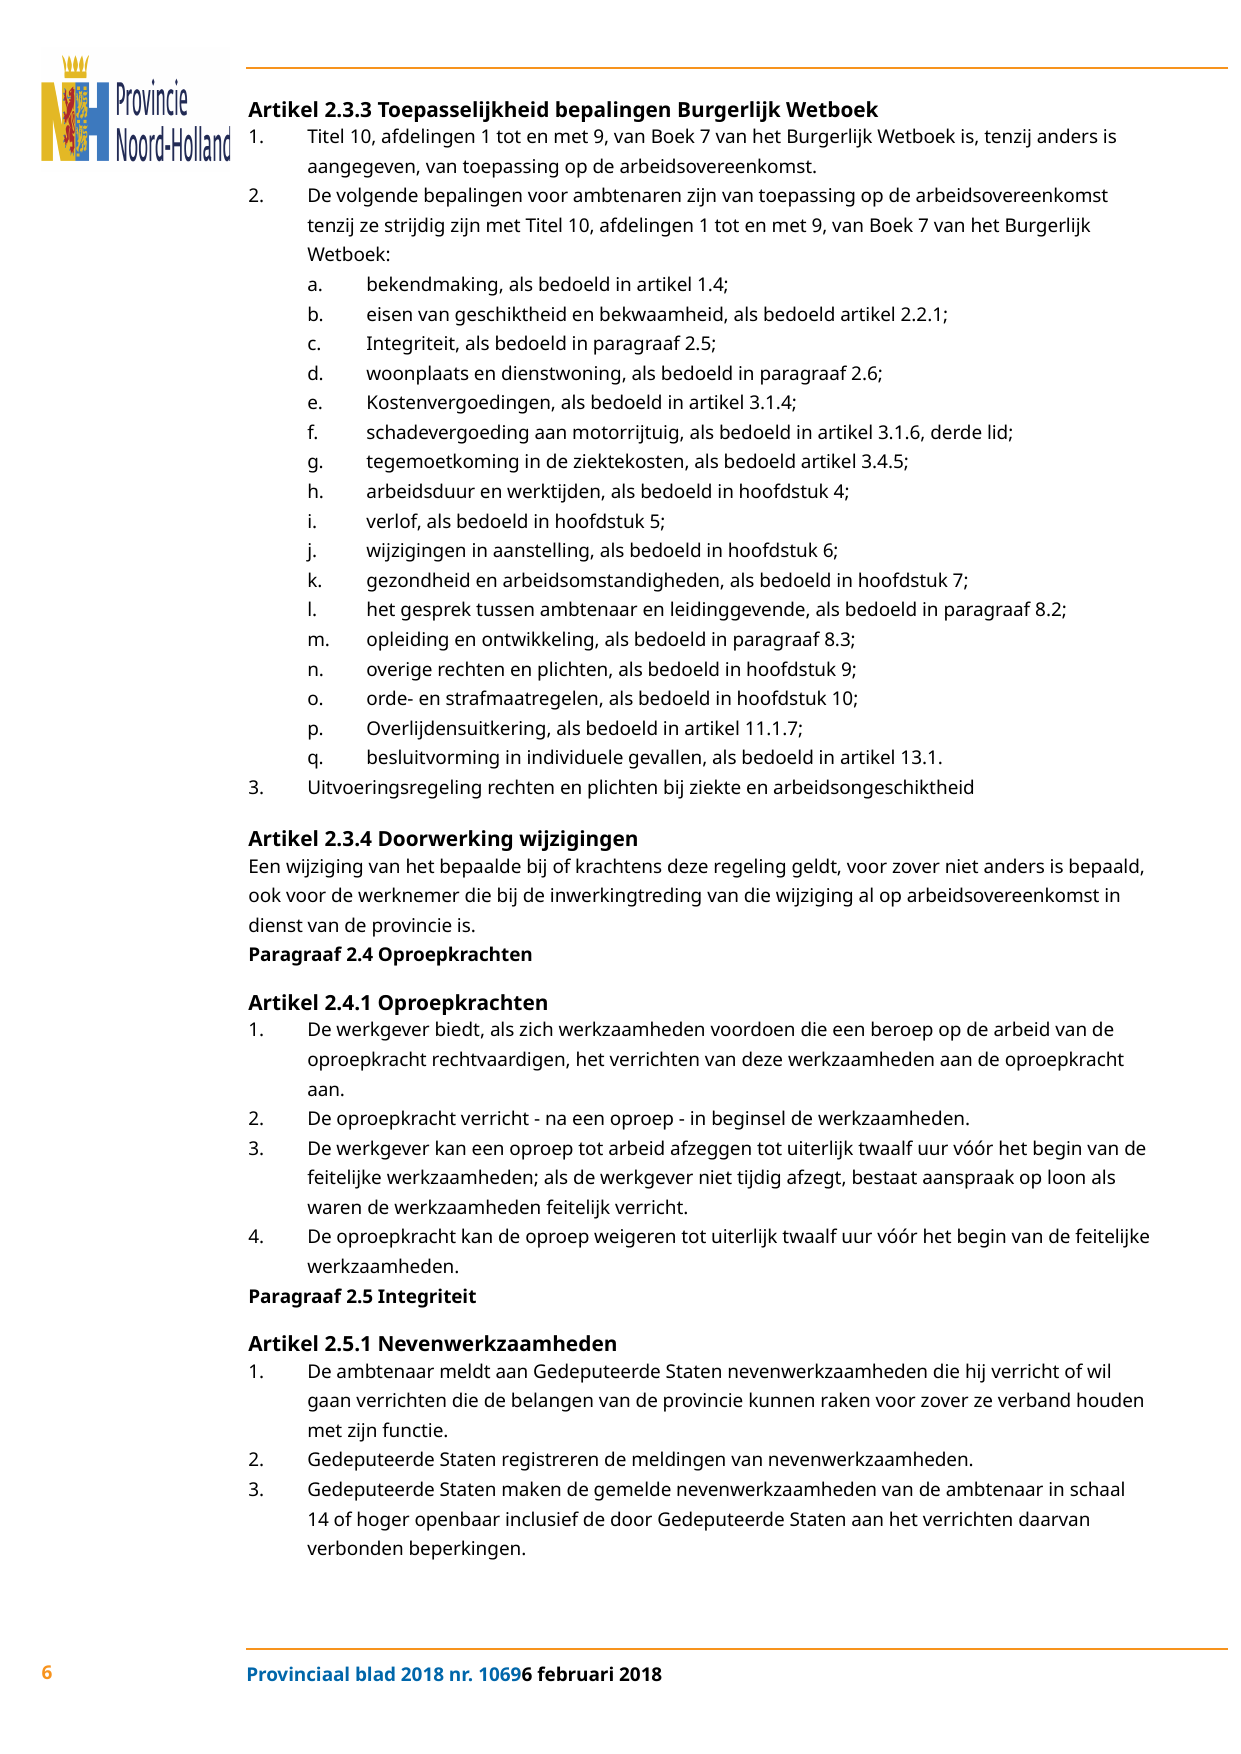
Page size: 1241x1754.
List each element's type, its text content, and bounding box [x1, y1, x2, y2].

text Een wijziging van het bepaalde bij of krachtens deze regeling geldt, voor zover niet anders is bepaald, ook voor de werknemer die bij de inwerkingtreding van die wijziging al op arbeidsovereenkomst in dienst van de provincie is. [248, 853, 1152, 938]
text Paragraaf 2.5 Integriteit [248, 1283, 1152, 1309]
picture [41, 47, 231, 172]
text Artikel 2.5.1 Nevenwerkzaamheden [248, 1329, 1152, 1358]
list Overlijdensuitkering, als bedoeld in artikel 11.1.7; [307, 715, 1152, 741]
list Kostenvergoedingen, als bedoeld in artikel 3.1.4; [307, 389, 1152, 415]
text Artikel 2.4.1 Oproepkrachten [248, 988, 1152, 1017]
list eisen van geschiktheid en bekwaamheid, als bedoeld artikel 2.2.1; [307, 301, 1152, 326]
list overige rechten en plichten, als bedoeld in hoofdstuk 9; [307, 656, 1152, 681]
list schadevergoeding aan motorrijtuig, als bedoeld in artikel 3.1.6, derde lid; [307, 419, 1152, 445]
list wijzigingen in aanstelling, als bedoeld in hoofdstuk 6; [307, 537, 1152, 563]
list De volgende bepalingen voor ambtenaren zijn van toepassing op de arbeidsovereenkomst tenzij ze strijdig zijn met Titel 10, afdelingen 1 tot en met 9, van Boek 7 van het Burgerlijk Wetboek: [248, 182, 1152, 267]
list Integriteit, als bedoeld in paragraaf 2.5; [307, 330, 1152, 356]
list verlof, als bedoeld in hoofdstuk 5; [307, 508, 1152, 533]
list het gesprek tussen ambtenaar en leidinggevende, als bedoeld in paragraaf 8.2; [307, 597, 1152, 622]
text Artikel 2.3.3 Toepasselijkheid bepalingen Burgerlijk Wetboek [248, 95, 1152, 123]
list opleiding en ontwikkeling, als bedoeld in paragraaf 8.3; [307, 626, 1152, 652]
list Titel 10, afdelingen 1 tot en met 9, van Boek 7 van het Burgerlijk Wetboek is, tenzij anders is aangegeven, van toepassing op de arbeidsovereenkomst. [248, 123, 1152, 178]
list Gedeputeerde Staten maken de gemelde nevenwerkzaamheden van de ambtenaar in schaal 14 of hoger openbaar inclusief de door Gedeputeerde Staten aan het verrichten daarvan verbonden beperkingen. [248, 1476, 1152, 1561]
list bekendmaking, als bedoeld in artikel 1.4; [307, 271, 1152, 297]
list De oproepkracht kan de oproep weigeren tot uiterlijk twaalf uur vóór het begin van de feitelijke werkzaamheden. [248, 1224, 1152, 1279]
list Gedeputeerde Staten registreren de meldingen van nevenwerkzaamheden. [248, 1447, 1152, 1472]
list woonplaats en dienstwoning, als bedoeld in paragraaf 2.6; [307, 360, 1152, 386]
list orde- en strafmaatregelen, als bedoeld in hoofdstuk 10; [307, 685, 1152, 711]
list De oproepkracht verricht - na een oproep - in beginsel de werkzaamheden. [248, 1105, 1152, 1131]
text Artikel 2.3.4 Doorwerking wijzigingen [248, 824, 1152, 853]
list Uitvoeringsregeling rechten en plichten bij ziekte en arbeidsongeschiktheid [248, 774, 1152, 800]
list besluitvorming in individuele gevallen, als bedoeld in artikel 13.1. [307, 744, 1152, 770]
list De werkgever kan een oproep tot arbeid afzeggen tot uiterlijk twaalf uur vóór het begin van de feitelijke werkzaamheden; als de werkgever niet tijdig afzegt, bestaat aanspraak op loon als waren de werkzaamheden feitelijk verricht. [248, 1135, 1152, 1220]
text Paragraaf 2.4 Oproepkrachten [248, 942, 1152, 967]
list arbeidsduur en werktijden, als bedoeld in hoofdstuk 4; [307, 478, 1152, 504]
list De werkgever biedt, als zich werkzaamheden voordoen die een beroep op de arbeid van de oproepkracht rechtvaardigen, het verrichten van deze werkzaamheden aan de oproepkracht aan. [248, 1017, 1152, 1102]
list tegemoetkoming in de ziektekosten, als bedoeld artikel 3.4.5; [307, 449, 1152, 474]
list gezondheid en arbeidsomstandigheden, als bedoeld in hoofdstuk 7; [307, 567, 1152, 593]
list De ambtenaar meldt aan Gedeputeerde Staten nevenwerkzaamheden die hij verricht of wil gaan verrichten die de belangen van de provincie kunnen raken voor zover ze verband houden met zijn functie. [248, 1358, 1152, 1443]
